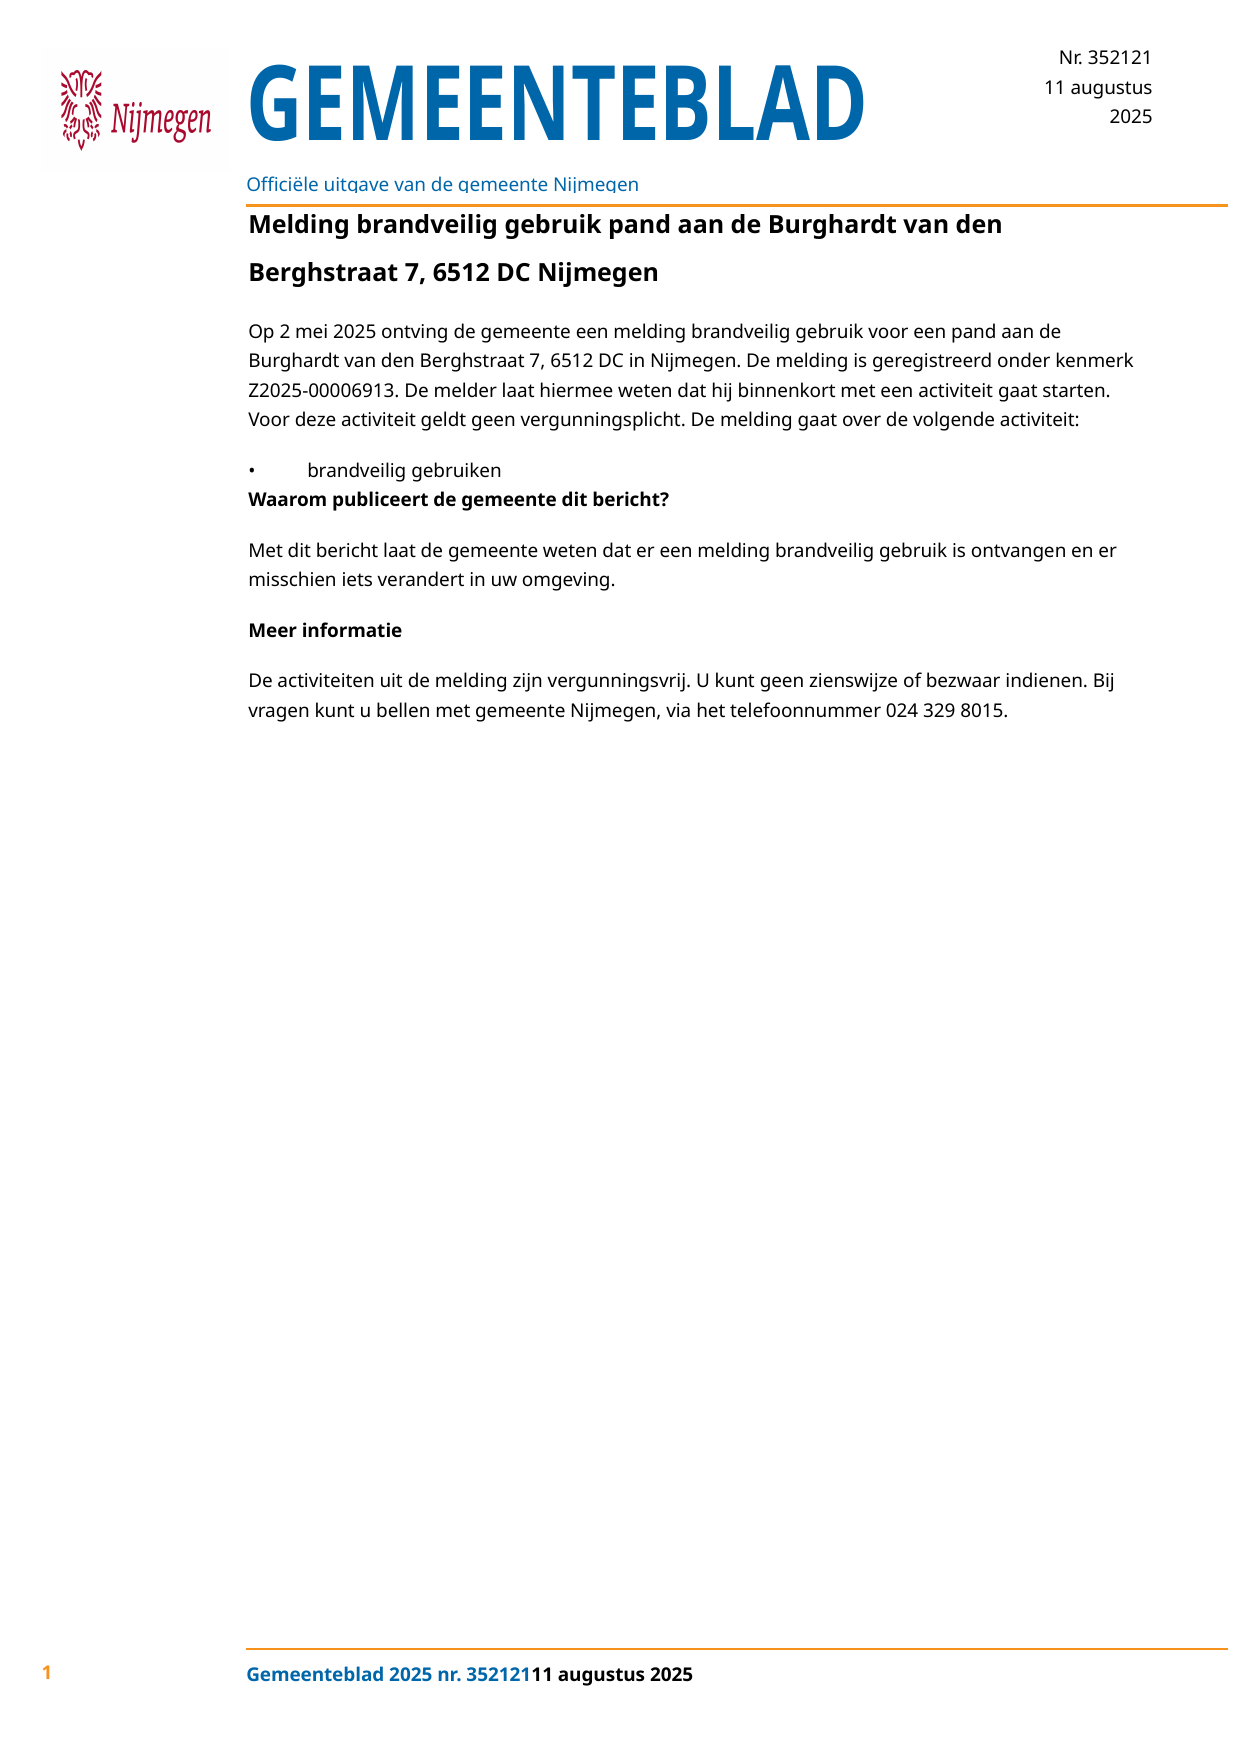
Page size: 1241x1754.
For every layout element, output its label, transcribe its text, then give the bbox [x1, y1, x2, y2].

text De activiteiten uit de melding zijn vergunningsvrij. U kunt geen zienswijze of bezwaar indienen. Bij vragen kunt u bellen met gemeente Nijmegen, via het telefoonnummer 024 329 8015. [248, 667, 1152, 723]
text Melding brandveilig gebruik pand aan de Burghardt van den Berghstraat 7, 6512 DC Nijmegen [248, 207, 1152, 288]
text Waarom publiceert de gemeente dit bericht? [248, 487, 1152, 512]
text Op 2 mei 2025 ontving de gemeente een melding brandveilig gebruik voor een pand aan de Burghardt van den Berghstraat 7, 6512 DC in Nijmegen. De melding is geregistreerd onder kenmerk Z2025-00006913. De melder laat hiermee weten dat hij binnenkort met een activiteit gaat starten. Voor deze activiteit geldt geen vergunningsplicht. De melding gaat over de volgende activiteit: [248, 318, 1152, 432]
text Met dit bericht laat de gemeente weten dat er een melding brandveilig gebruik is ontvangen en er misschien iets verandert in uw omgeving. [248, 537, 1152, 592]
text Meer informatie [248, 617, 1152, 643]
list brandveilig gebruiken [248, 457, 1152, 483]
picture [41, 47, 231, 172]
